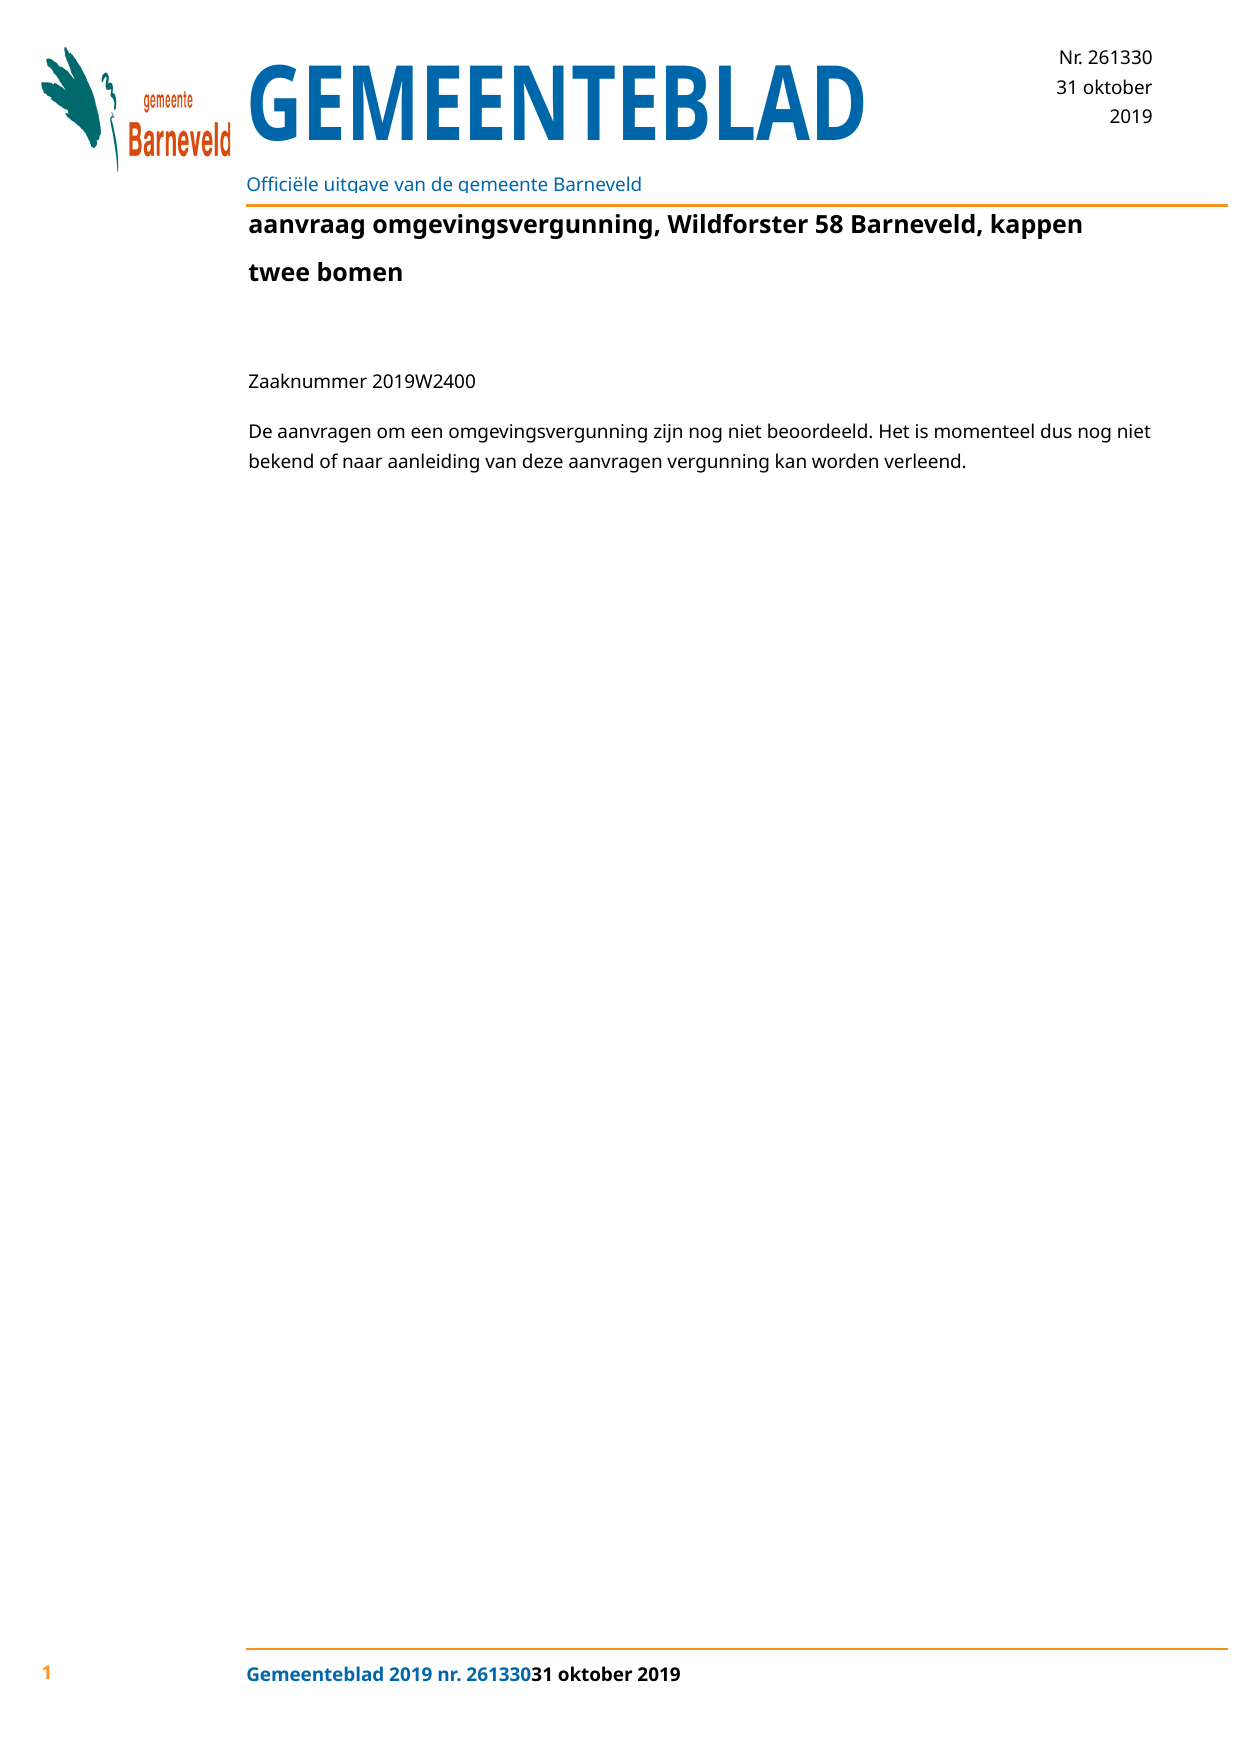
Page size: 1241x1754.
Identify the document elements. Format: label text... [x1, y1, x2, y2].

picture [41, 47, 231, 172]
text De aanvragen om een omgevingsvergunning zijn nog niet beoordeeld. Het is momenteel dus nog niet bekend of naar aanleiding van deze aanvragen vergunning kan worden verleend. [248, 419, 1152, 474]
text aanvraag omgevingsvergunning, Wildforster 58 Barneveld, kappen twee bomen [248, 207, 1152, 288]
text Zaaknummer 2019W2400 [248, 368, 1152, 394]
